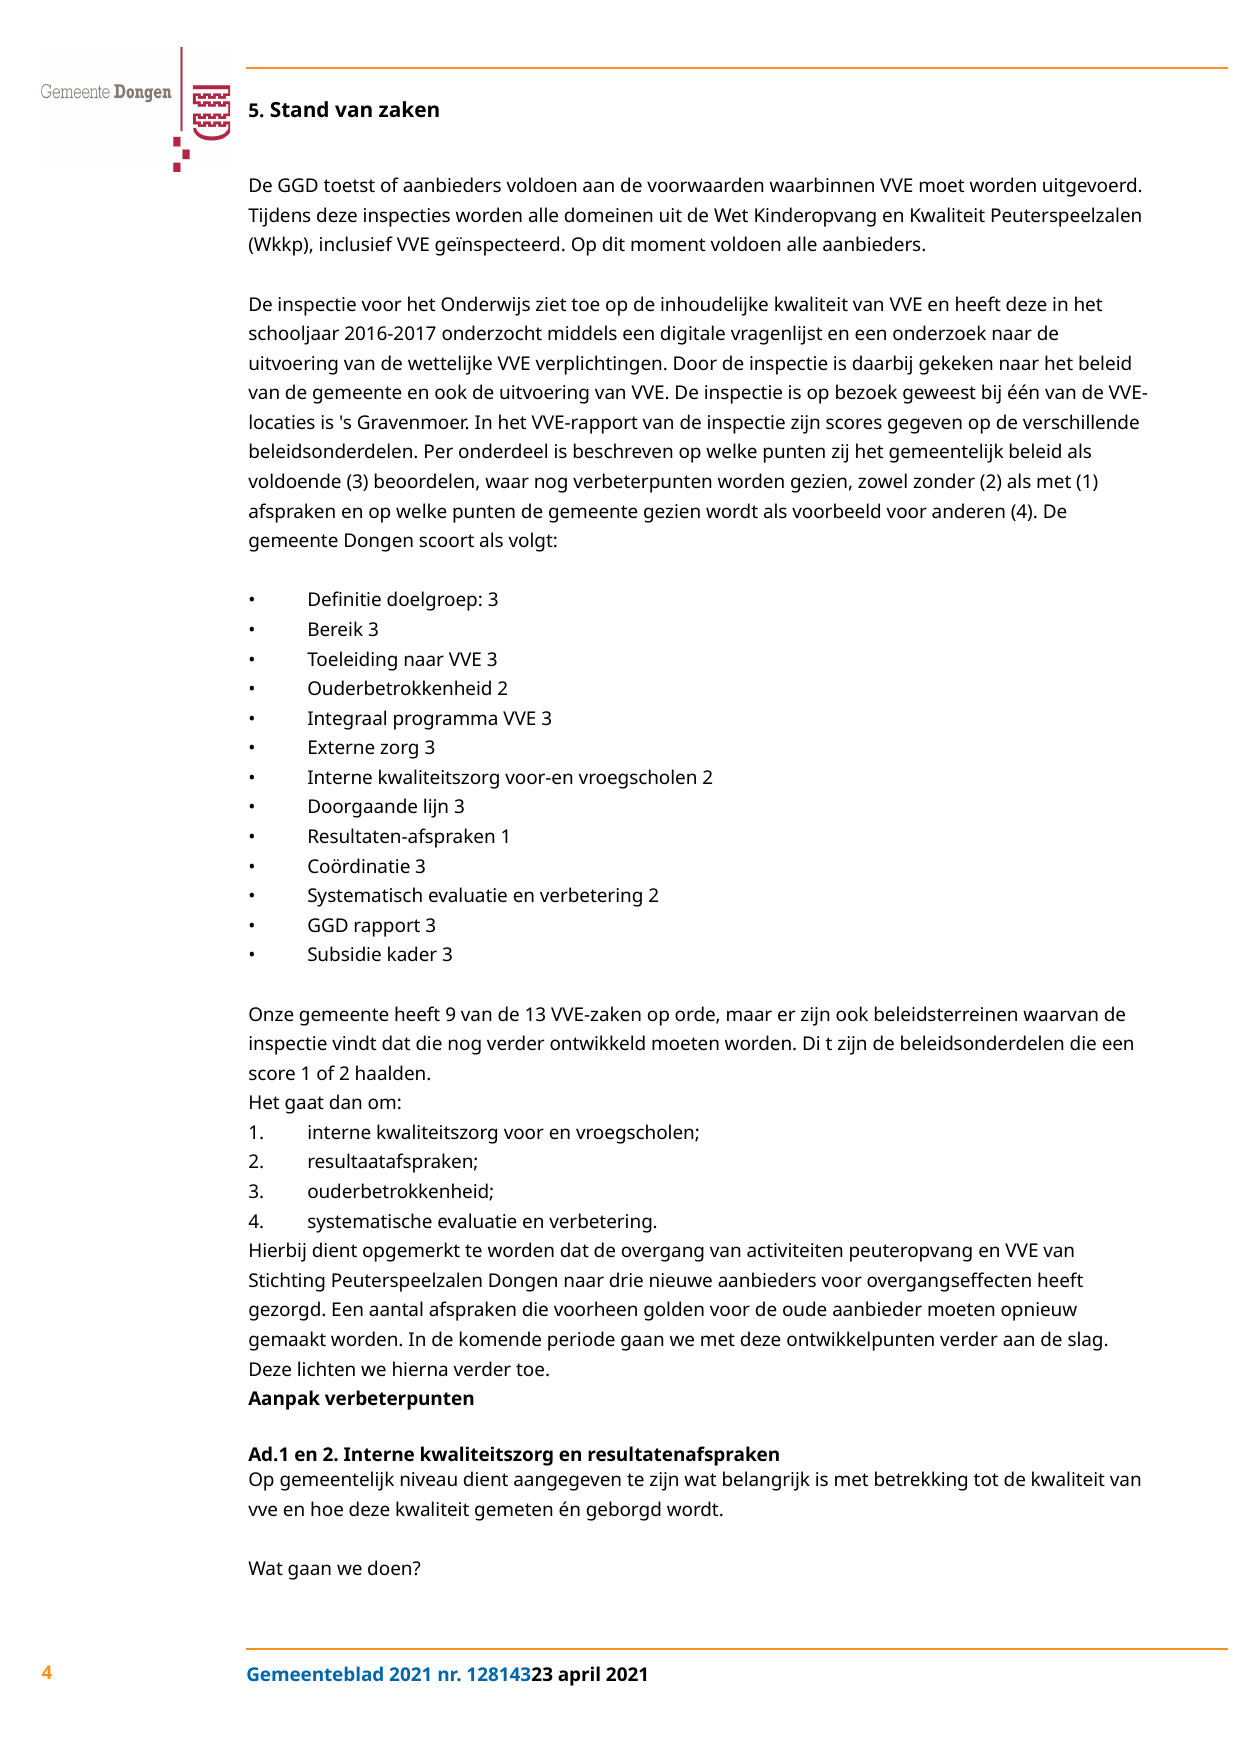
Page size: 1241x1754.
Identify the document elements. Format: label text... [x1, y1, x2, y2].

text Op gemeentelijk niveau dient aangegeven te zijn wat belangrijk is met betrekking tot de kwaliteit van vve en hoe deze kwaliteit gemeten én geborgd wordt. [248, 1466, 1152, 1522]
text 5. Stand van zaken [248, 95, 1152, 123]
text Wat gaan we doen? [248, 1555, 1152, 1581]
list systematische evaluatie en verbetering. [248, 1208, 1152, 1234]
list Resultaten-afspraken 1 [248, 823, 1152, 849]
picture [41, 47, 231, 172]
text Hierbij dient opgemerkt te worden dat de overgang van activiteiten peuteropvang en VVE van Stichting Peuterspeelzalen Dongen naar drie nieuwe aanbieders voor overgangseffecten heeft gezorgd. Een aantal afspraken die voorheen golden voor de oude aanbieder moeten opnieuw gemaakt worden. In de komende periode gaan we met deze ontwikkelpunten verder aan de slag. Deze lichten we hierna verder toe. [248, 1237, 1152, 1382]
list Definitie doelgroep: 3 [248, 587, 1152, 612]
list Doorgaande lijn 3 [248, 794, 1152, 819]
text De inspectie voor het Onderwijs ziet toe op de inhoudelijke kwaliteit van VVE en heeft deze in het schooljaar 2016-2017 onderzocht middels een digitale vragenlijst en een onderzoek naar de uitvoering van de wettelijke VVE verplichtingen. Door de inspectie is daarbij gekeken naar het beleid van de gemeente en ook de uitvoering van VVE. De inspectie is op bezoek geweest bij één van de VVE-locaties is 's Gravenmoer. In het VVE-rapport van de inspectie zijn scores gegeven op de verschillende beleidsonderdelen. Per onderdeel is beschreven op welke punten zij het gemeentelijk beleid als voldoende (3) beoordelen, waar nog verbeterpunten worden gezien, zowel zonder (2) als met (1) afspraken en op welke punten de gemeente gezien wordt als voorbeeld voor anderen (4). De gemeente Dongen scoort als volgt: [248, 291, 1152, 553]
text Onze gemeente heeft 9 van de 13 VVE-zaken op orde, maar er zijn ook beleidsterreinen waarvan de inspectie vindt dat die nog verder ontwikkeld moeten worden. Di t zijn de beleidsonderdelen die een score 1 of 2 haalden. [248, 1001, 1152, 1086]
list GGD rapport 3 [248, 912, 1152, 938]
list ouderbetrokkenheid; [248, 1178, 1152, 1204]
list Systematisch evaluatie en verbetering 2 [248, 882, 1152, 908]
list Ouderbetrokkenheid 2 [248, 675, 1152, 701]
text Aanpak verbeterpunten [248, 1385, 1152, 1411]
list Bereik 3 [248, 616, 1152, 642]
text De GGD toetst of aanbieders voldoen aan de voorwaarden waarbinnen VVE moet worden uitgevoerd. Tijdens deze inspecties worden alle domeinen uit de Wet Kinderopvang en Kwaliteit Peuterspeelzalen (Wkkp), inclusief VVE geïnspecteerd. Op dit moment voldoen alle aanbieders. [248, 172, 1152, 257]
text Het gaat dan om: [248, 1089, 1152, 1115]
list resultaatafspraken; [248, 1149, 1152, 1174]
list Externe zorg 3 [248, 734, 1152, 760]
list Toeleiding naar VVE 3 [248, 646, 1152, 672]
list interne kwaliteitszorg voor en vroegscholen; [248, 1119, 1152, 1145]
list Subsidie kader 3 [248, 942, 1152, 967]
list Integraal programma VVE 3 [248, 705, 1152, 731]
text Ad.1 en 2. Interne kwaliteitszorg en resultatenafspraken [248, 1441, 1152, 1466]
list Interne kwaliteitszorg voor-en vroegscholen 2 [248, 764, 1152, 790]
list Coördinatie 3 [248, 853, 1152, 879]
